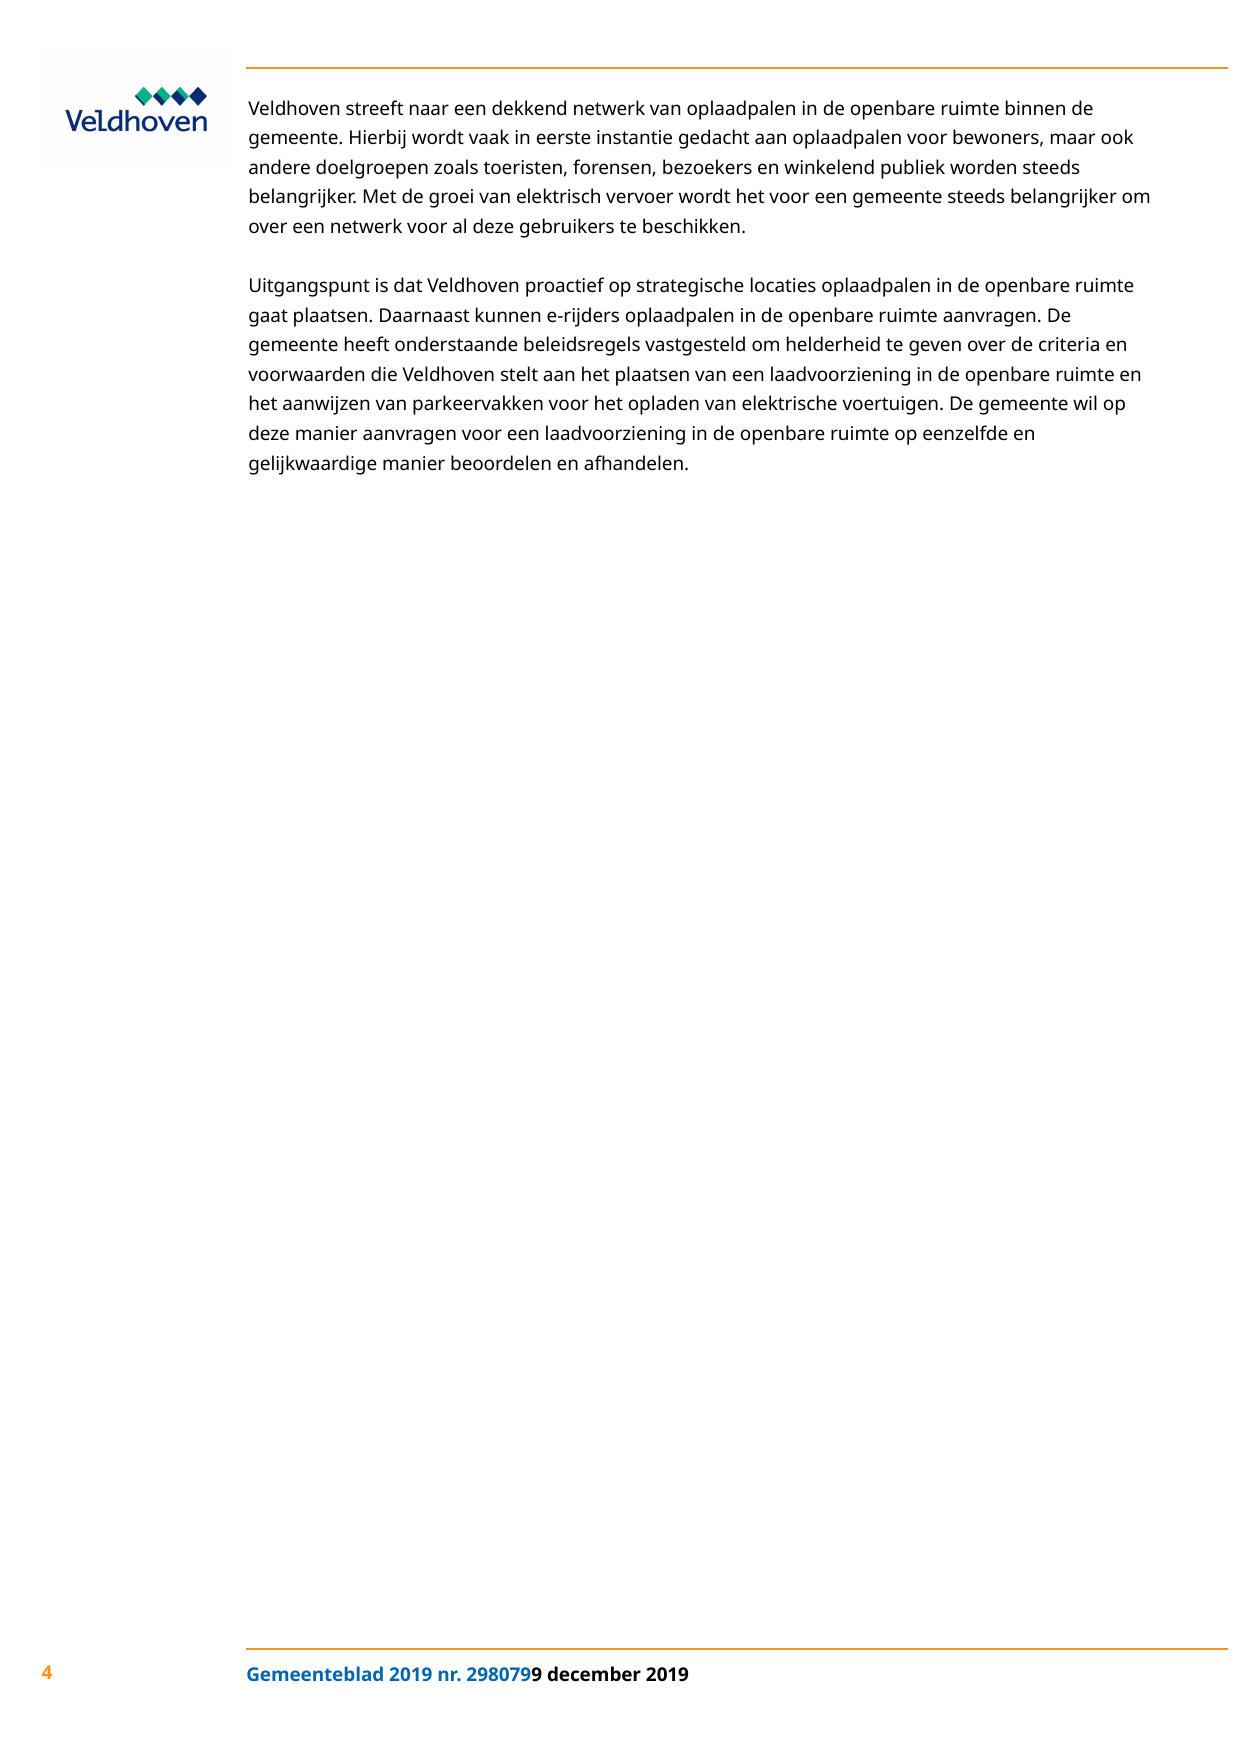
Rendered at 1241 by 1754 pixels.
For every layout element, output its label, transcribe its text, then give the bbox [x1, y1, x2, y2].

text Uitgangspunt is dat Veldhoven proactief op strategische locaties oplaadpalen in de openbare ruimte gaat plaatsen. Daarnaast kunnen e-rijders oplaadpalen in de openbare ruimte aanvragen. De gemeente heeft onderstaande beleidsregels vastgesteld om helderheid te geven over de criteria en voorwaarden die Veldhoven stelt aan het plaatsen van een laadvoorziening in de openbare ruimte en het aanwijzen van parkeervakken voor het opladen van elektrische voertuigen. De gemeente wil op deze manier aanvragen voor een laadvoorziening in de openbare ruimte op eenzelfde en gelijkwaardige manier beoordelen en afhandelen. [248, 272, 1152, 476]
picture [41, 47, 231, 172]
text Veldhoven streeft naar een dekkend netwerk van oplaadpalen in de openbare ruimte binnen de gemeente. Hierbij wordt vaak in eerste instantie gedacht aan oplaadpalen voor bewoners, maar ook andere doelgroepen zoals toeristen, forensen, bezoekers en winkelend publiek worden steeds belangrijker. Met de groei van elektrisch vervoer wordt het voor een gemeente steeds belangrijker om over een netwerk voor al deze gebruikers te beschikken. [248, 95, 1152, 239]
